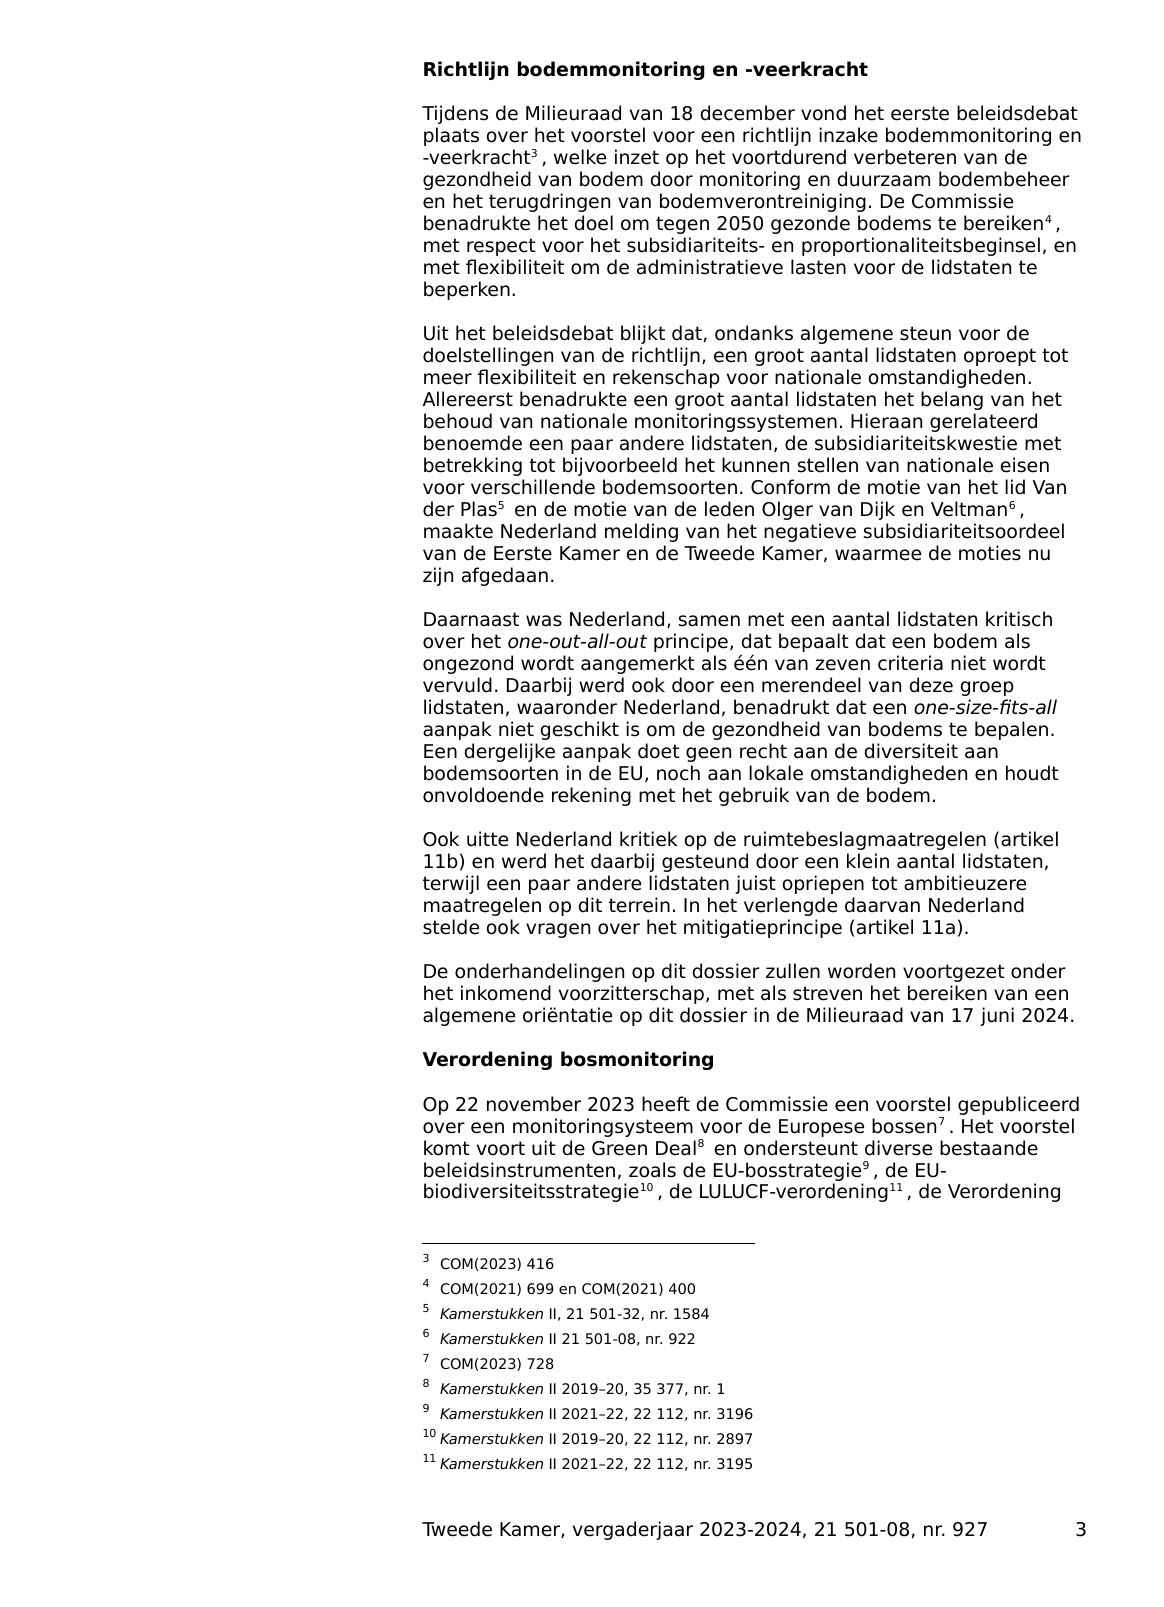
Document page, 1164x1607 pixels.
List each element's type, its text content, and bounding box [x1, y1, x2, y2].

text Tijdens de Milieuraad van 18 december vond het eerste beleidsdebat plaats over het voorstel voor een richtlijn inzake bodemmonitoring en -veerkracht, welke inzet op het voortdurend verbeteren van de gezondheid van bodem door monitoring en duurzaam bodembeheer en het terugdringen van bodemverontreiniging. De Commissie benadrukte het doel om tegen 2050 gezonde bodems te bereiken, met respect voor het subsidiariteits- en proportionaliteitsbeginsel, en met flexibiliteit om de administratieve lasten voor de lidstaten te beperken. [422, 103, 1087, 301]
text De onderhandelingen op dit dossier zullen worden voortgezet onder het inkomend voorzitterschap, met als streven het bereiken van een algemene oriëntatie op dit dossier in de Milieuraad van 17 juni 2024. [422, 961, 1087, 1027]
text Kamerstukken II, 21 501-32, nr. 1584 [422, 1302, 1087, 1324]
text COM(2023) 416 [422, 1252, 1087, 1274]
text Kamerstukken II 2019–20, 22 112, nr. 2897 [422, 1427, 1087, 1449]
text Daarnaast was Nederland, samen met een aantal lidstaten kritisch over het one-out-all-out principe, dat bepaalt dat een bodem als ongezond wordt aangemerkt als één van zeven criteria niet wordt vervuld. Daarbij werd ook door een merendeel van deze groep lidstaten, waaronder Nederland, benadrukt dat een one-size-fits-all aanpak niet geschikt is om de gezondheid van bodems te bepalen. Een dergelijke aanpak doet geen recht aan de diversiteit aan bodemsoorten in de EU, noch aan lokale omstandigheden en houdt onvoldoende rekening met het gebruik van de bodem. [422, 609, 1087, 807]
text Kamerstukken II 21 501-08, nr. 922 [422, 1327, 1087, 1349]
subtitle Richtlijn bodemmonitoring en -veerkracht [422, 59, 1087, 81]
text Op 22 november 2023 heeft de Commissie een voorstel gepubliceerd over een monitoringsysteem voor de Europese bossen. Het voorstel komt voort uit de Green Deal en ondersteunt diverse bestaande beleidsinstrumenten, zoals de EU-bosstrategie, de EU-biodiversiteitsstrategie, de LULUCF-verordening, de Verordening [422, 1093, 1087, 1203]
text Ook uitte Nederland kritiek op de ruimtebeslagmaatregelen (artikel 11b) en werd het daarbij gesteund door een klein aantal lidstaten, terwijl een paar andere lidstaten juist opriepen tot ambitieuzere maatregelen op dit terrein. In het verlengde daarvan Nederland stelde ook vragen over het mitigatieprincipe (artikel 11a). [422, 829, 1087, 939]
text COM(2021) 699 en COM(2021) 400 [422, 1277, 1087, 1299]
text Kamerstukken II 2021–22, 22 112, nr. 3195 [422, 1452, 1087, 1474]
text COM(2023) 728 [422, 1352, 1087, 1374]
text Uit het beleidsdebat blijkt dat, ondanks algemene steun voor de doelstellingen van de richtlijn, een groot aantal lidstaten oproept tot meer flexibiliteit en rekenschap voor nationale omstandigheden. Allereerst benadrukte een groot aantal lidstaten het belang van het behoud van nationale monitoringssystemen. Hieraan gerelateerd benoemde een paar andere lidstaten, de subsidiariteitskwestie met betrekking tot bijvoorbeeld het kunnen stellen van nationale eisen voor verschillende bodemsoorten. Conform de motie van het lid Van der Plas en de motie van de leden Olger van Dijk en Veltman, maakte Nederland melding van het negatieve subsidiariteitsoordeel van de Eerste Kamer en de Tweede Kamer, waarmee de moties nu zijn afgedaan. [422, 323, 1087, 587]
text Kamerstukken II 2019–20, 35 377, nr. 1 [422, 1377, 1087, 1399]
subtitle Verordening bosmonitoring [422, 1049, 1087, 1071]
text Kamerstukken II 2021–22, 22 112, nr. 3196 [422, 1402, 1087, 1424]
